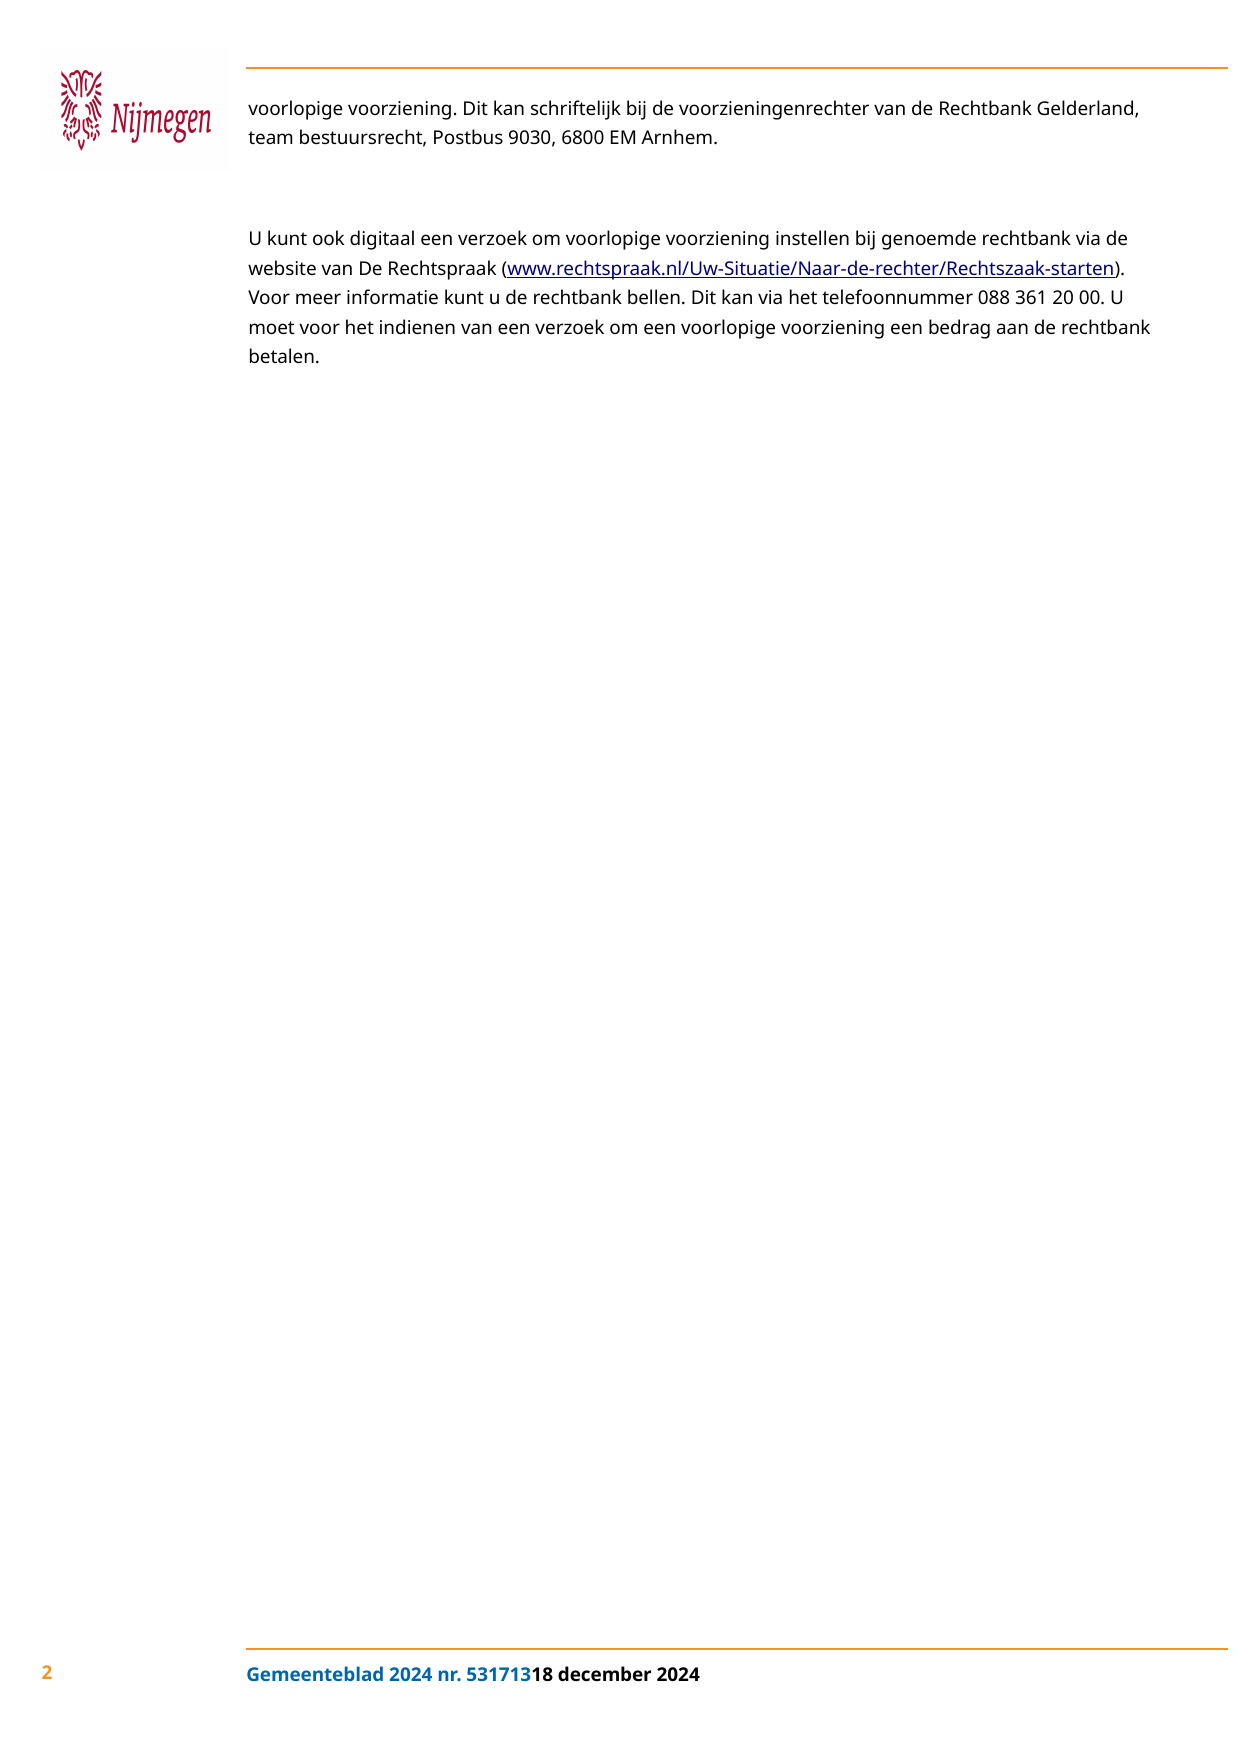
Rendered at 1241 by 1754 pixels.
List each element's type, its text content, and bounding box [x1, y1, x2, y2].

text U kunt ook digitaal een verzoek om voorlopige voorziening instellen bij genoemde rechtbank via de website van De Rechtspraak (www.rechtspraak.nl/Uw-Situatie/Naar-de-rechter/Rechtszaak-starten). Voor meer informatie kunt u de rechtbank bellen. Dit kan via het telefoonnummer 088 361 20 00. U moet voor het indienen van een verzoek om een voorlopige voorziening een bedrag aan de rechtbank betalen. [248, 225, 1152, 369]
text voorlopige voorziening. Dit kan schriftelijk bij de voorzieningenrechter van de Rechtbank Gelderland, team bestuursrecht, Postbus 9030, 6800 EM Arnhem. [248, 95, 1152, 150]
picture [41, 47, 231, 172]
